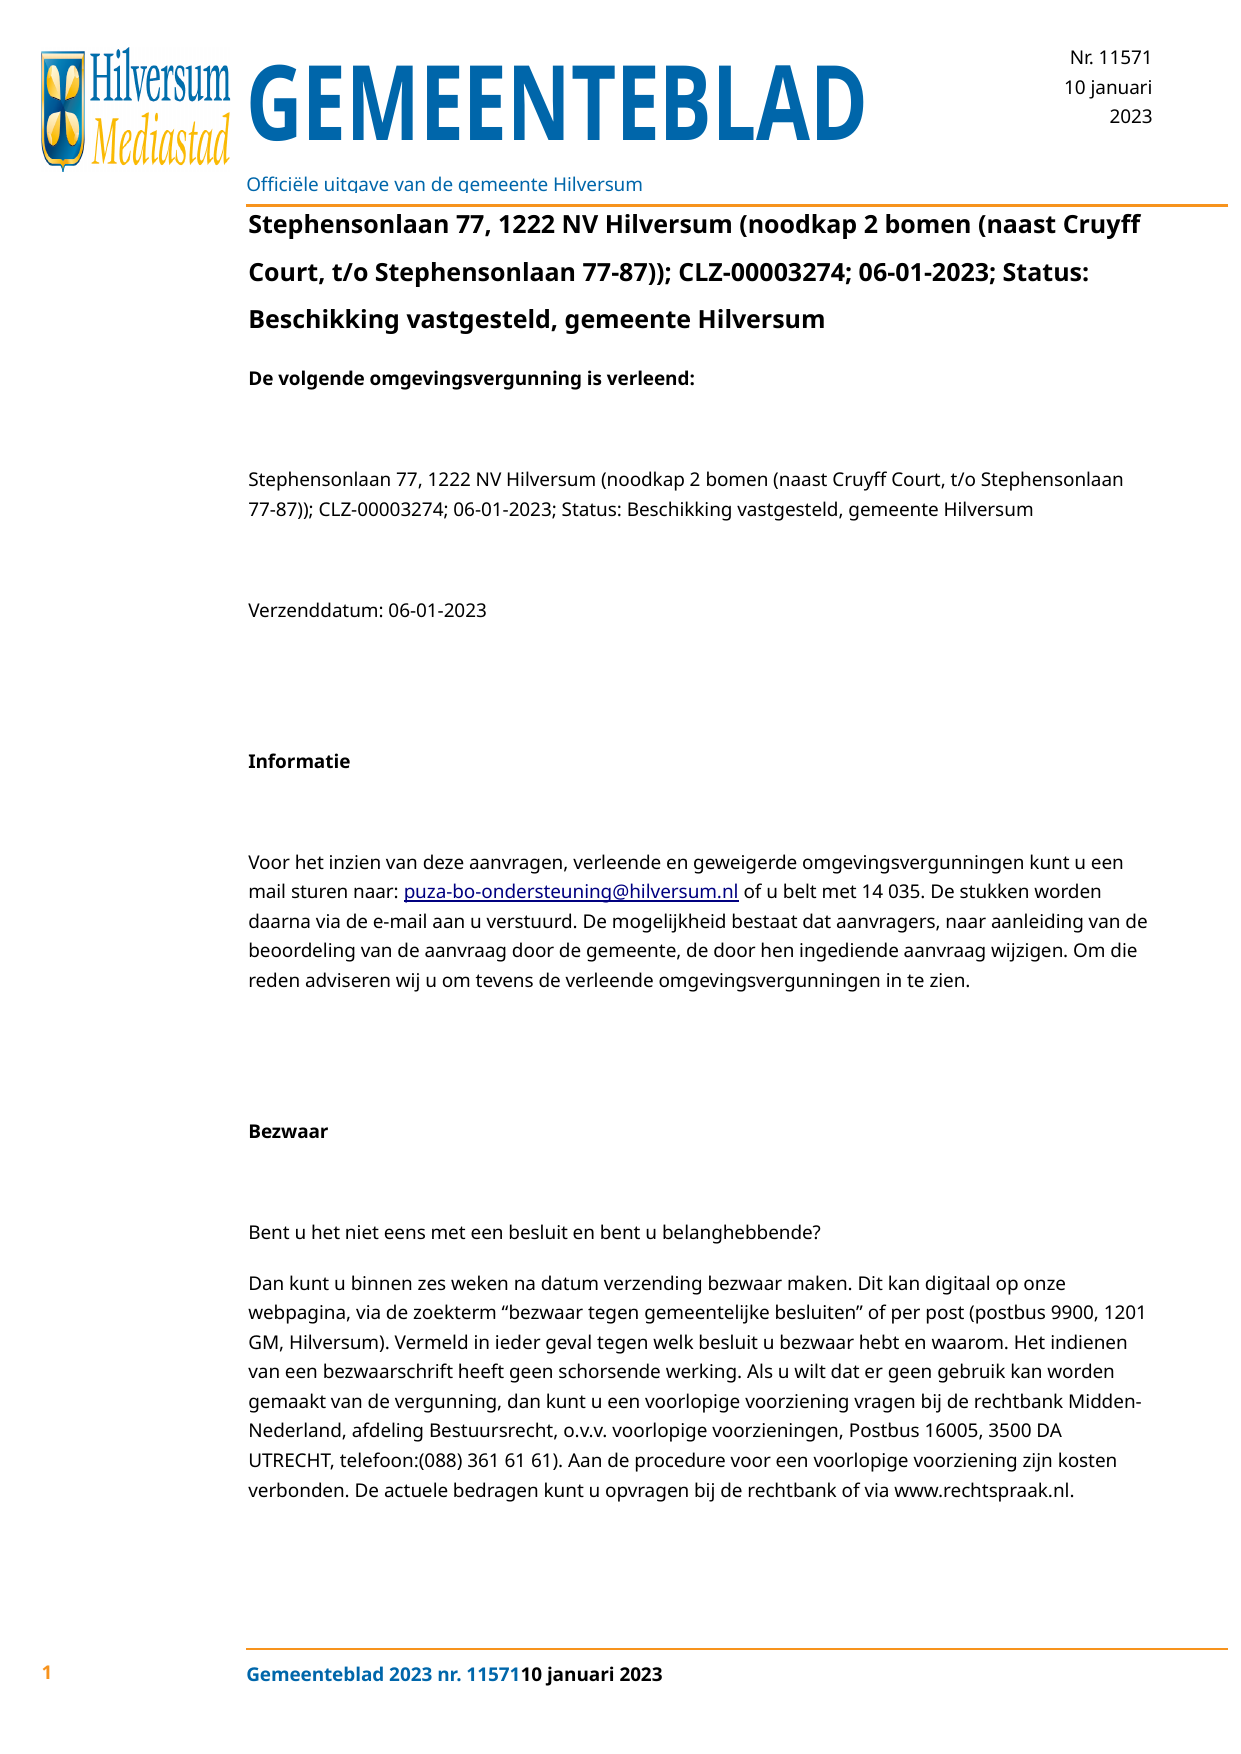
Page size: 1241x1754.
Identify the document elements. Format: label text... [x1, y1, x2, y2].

text Informatie [248, 748, 1152, 774]
text Bent u het niet eens met een besluit en bent u belanghebbende? [248, 1219, 1152, 1245]
text Stephensonlaan 77, 1222 NV Hilversum (noodkap 2 bomen (naast Cruyff Court, t/o Stephensonlaan 77-87)); CLZ-00003274; 06-01-2023; Status: Beschikking vastgesteld, gemeente Hilversum [248, 207, 1152, 336]
picture [41, 47, 231, 172]
text Verzenddatum: 06-01-2023 [248, 597, 1152, 622]
text De volgende omgevingsvergunning is verleend: [248, 366, 1152, 391]
text Voor het inzien van deze aanvragen, verleende en geweigerde omgevingsvergunningen kunt u een mail sturen naar: puza-bo-ondersteuning@hilversum.nl of u belt met 14 035. De stukken worden daarna via de e-mail aan u verstuurd. De mogelijkheid bestaat dat aanvragers, naar aanleiding van de beoordeling van de aanvraag door de gemeente, de door hen ingediende aanvraag wijzigen. Om die reden adviseren wij u om tevens de verleende omgevingsvergunningen in te zien. [248, 849, 1152, 993]
text Bezwaar [248, 1118, 1152, 1144]
text Stephensonlaan 77, 1222 NV Hilversum (noodkap 2 bomen (naast Cruyff Court, t/o Stephensonlaan 77-87)); CLZ-00003274; 06-01-2023; Status: Beschikking vastgesteld, gemeente Hilversum [248, 466, 1152, 522]
text Dan kunt u binnen zes weken na datum verzending bezwaar maken. Dit kan digitaal op onze webpagina, via de zoekterm “bezwaar tegen gemeentelijke besluiten” of per post (postbus 9900, 1201 GM, Hilversum). Vermeld in ieder geval tegen welk besluit u bezwaar hebt en waarom. Het indienen van een bezwaarschrift heeft geen schorsende werking. Als u wilt dat er geen gebruik kan worden gemaakt van de vergunning, dan kunt u een voorlopige voorziening vragen bij de rechtbank Midden-Nederland, afdeling Bestuursrecht, o.v.v. voorlopige voorzieningen, Postbus 16005, 3500 DA UTRECHT, telefoon:(088) 361 61 61). Aan de procedure voor een voorlopige voorziening zijn kosten verbonden. De actuele bedragen kunt u opvragen bij de rechtbank of via www.rechtspraak.nl. [248, 1270, 1152, 1502]
